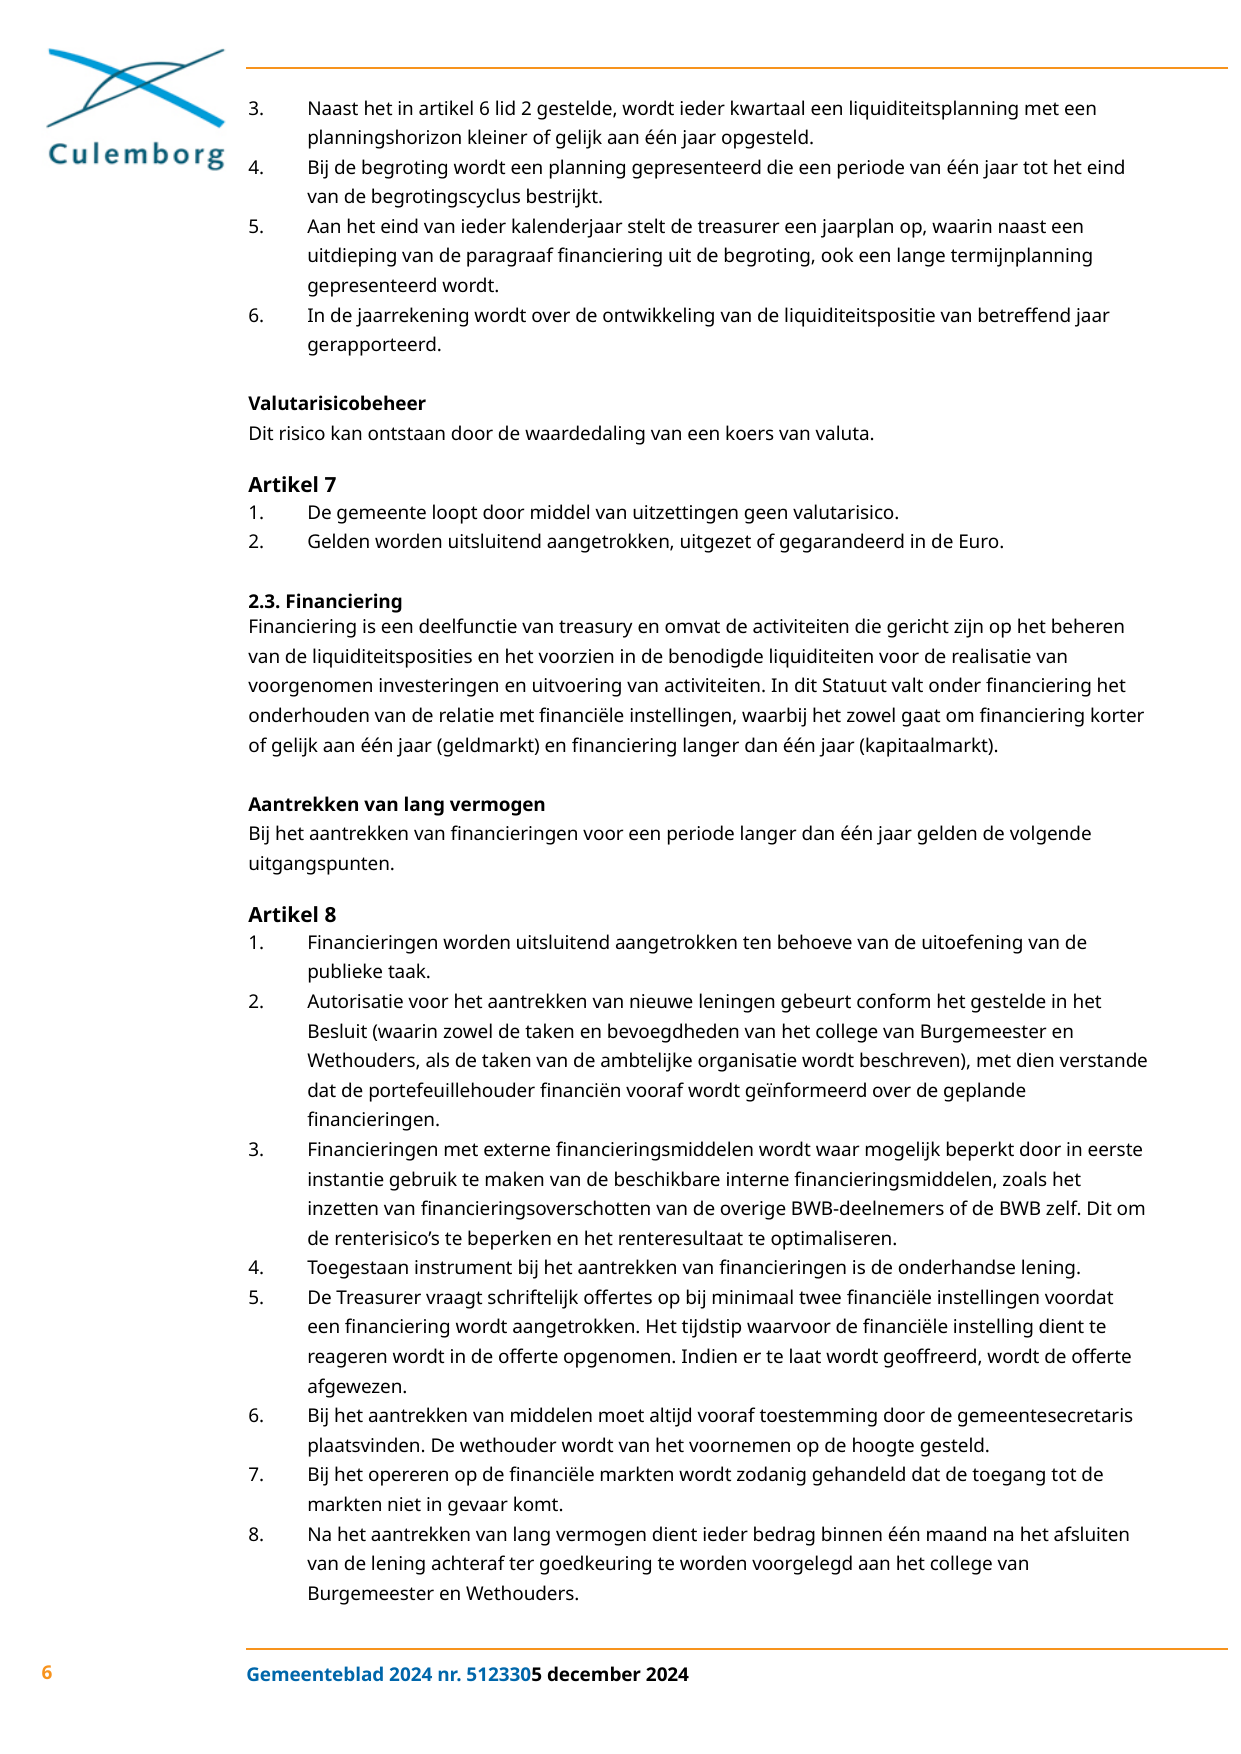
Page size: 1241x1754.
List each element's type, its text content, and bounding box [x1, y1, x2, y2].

list Toegestaan instrument bij het aantrekken van financieringen is de onderhandse lening. [248, 1254, 1152, 1280]
list Naast het in artikel 6 lid 2 gestelde, wordt ieder kwartaal een liquiditeitsplanning met een planningshorizon kleiner of gelijk aan één jaar opgesteld. [248, 95, 1152, 150]
text Dit risico kan ontstaan door de waardedaling van een koers van valuta. [248, 420, 1152, 446]
list Autorisatie voor het aantrekken van nieuwe leningen gebeurt conform het gestelde in het Besluit (waarin zowel de taken en bevoegdheden van het college van Burgemeester en Wethouders, als de taken van de ambtelijke organisatie wordt beschreven), met dien verstande dat de portefeuillehouder financiën vooraf wordt geïnformeerd over de geplande financieringen. [248, 988, 1152, 1132]
list Bij het aantrekken van middelen moet altijd vooraf toestemming door de gemeentesecretaris plaatsvinden. De wethouder wordt van het voornemen op de hoogte gesteld. [248, 1402, 1152, 1458]
list Gelden worden uitsluitend aangetrokken, uitgezet of gegarandeerd in de Euro. [248, 529, 1152, 554]
list Bij het opereren op de financiële markten wordt zodanig gehandeld dat de toegang tot de markten niet in gevaar komt. [248, 1462, 1152, 1517]
text Bij het aantrekken van financieringen voor een periode langer dan één jaar gelden de volgende uitgangspunten. [248, 821, 1152, 876]
text Artikel 8 [248, 901, 1152, 929]
list Aan het eind van ieder kalenderjaar stelt de treasurer een jaarplan op, waarin naast een uitdieping van de paragraaf financiering uit de begroting, ook een lange termijnplanning gepresenteerd wordt. [248, 213, 1152, 298]
list In de jaarrekening wordt over de ontwikkeling van de liquiditeitspositie van betreffend jaar gerapporteerd. [248, 302, 1152, 357]
list Financieringen worden uitsluitend aangetrokken ten behoeve van de uitoefening van de publieke taak. [248, 929, 1152, 984]
list De Treasurer vraagt schriftelijk offertes op bij minimaal twee financiële instellingen voordat een financiering wordt aangetrokken. Het tijdstip waarvoor de financiële instelling dient te reageren wordt in de offerte opgenomen. Indien er te laat wordt geoffreerd, wordt de offerte afgewezen. [248, 1284, 1152, 1398]
list Bij de begroting wordt een planning gepresenteerd die een periode van één jaar tot het eind van de begrotingscyclus bestrijkt. [248, 154, 1152, 209]
picture [41, 47, 231, 172]
list De gemeente loopt door middel van uitzettingen geen valutarisico. [248, 499, 1152, 525]
text 2.3. Financiering [248, 588, 1152, 613]
list Na het aantrekken van lang vermogen dient ieder bedrag binnen één maand na het afsluiten van de lening achteraf ter goedkeuring te worden voorgelegd aan het college van Burgemeester en Wethouders. [248, 1521, 1152, 1606]
text Financiering is een deelfunctie van treasury en omvat de activiteiten die gericht zijn op het beheren van de liquiditeitsposities en het voorzien in de benodigde liquiditeiten voor de realisatie van voorgenomen investeringen en uitvoering van activiteiten. In dit Statuut valt onder financiering het onderhouden van de relatie met financiële instellingen, waarbij het zowel gaat om financiering korter of gelijk aan één jaar (geldmarkt) en financiering langer dan één jaar (kapitaalmarkt). [248, 613, 1152, 758]
text Aantrekken van lang vermogen [248, 791, 1152, 817]
list Financieringen met externe financieringsmiddelen wordt waar mogelijk beperkt door in eerste instantie gebruik te maken van de beschikbare interne financieringsmiddelen, zoals het inzetten van financieringsoverschotten van de overige BWB-deelnemers of de BWB zelf. Dit om de renterisico’s te beperken en het renteresultaat te optimaliseren. [248, 1136, 1152, 1251]
text Artikel 7 [248, 471, 1152, 499]
text Valutarisicobeheer [248, 391, 1152, 416]
